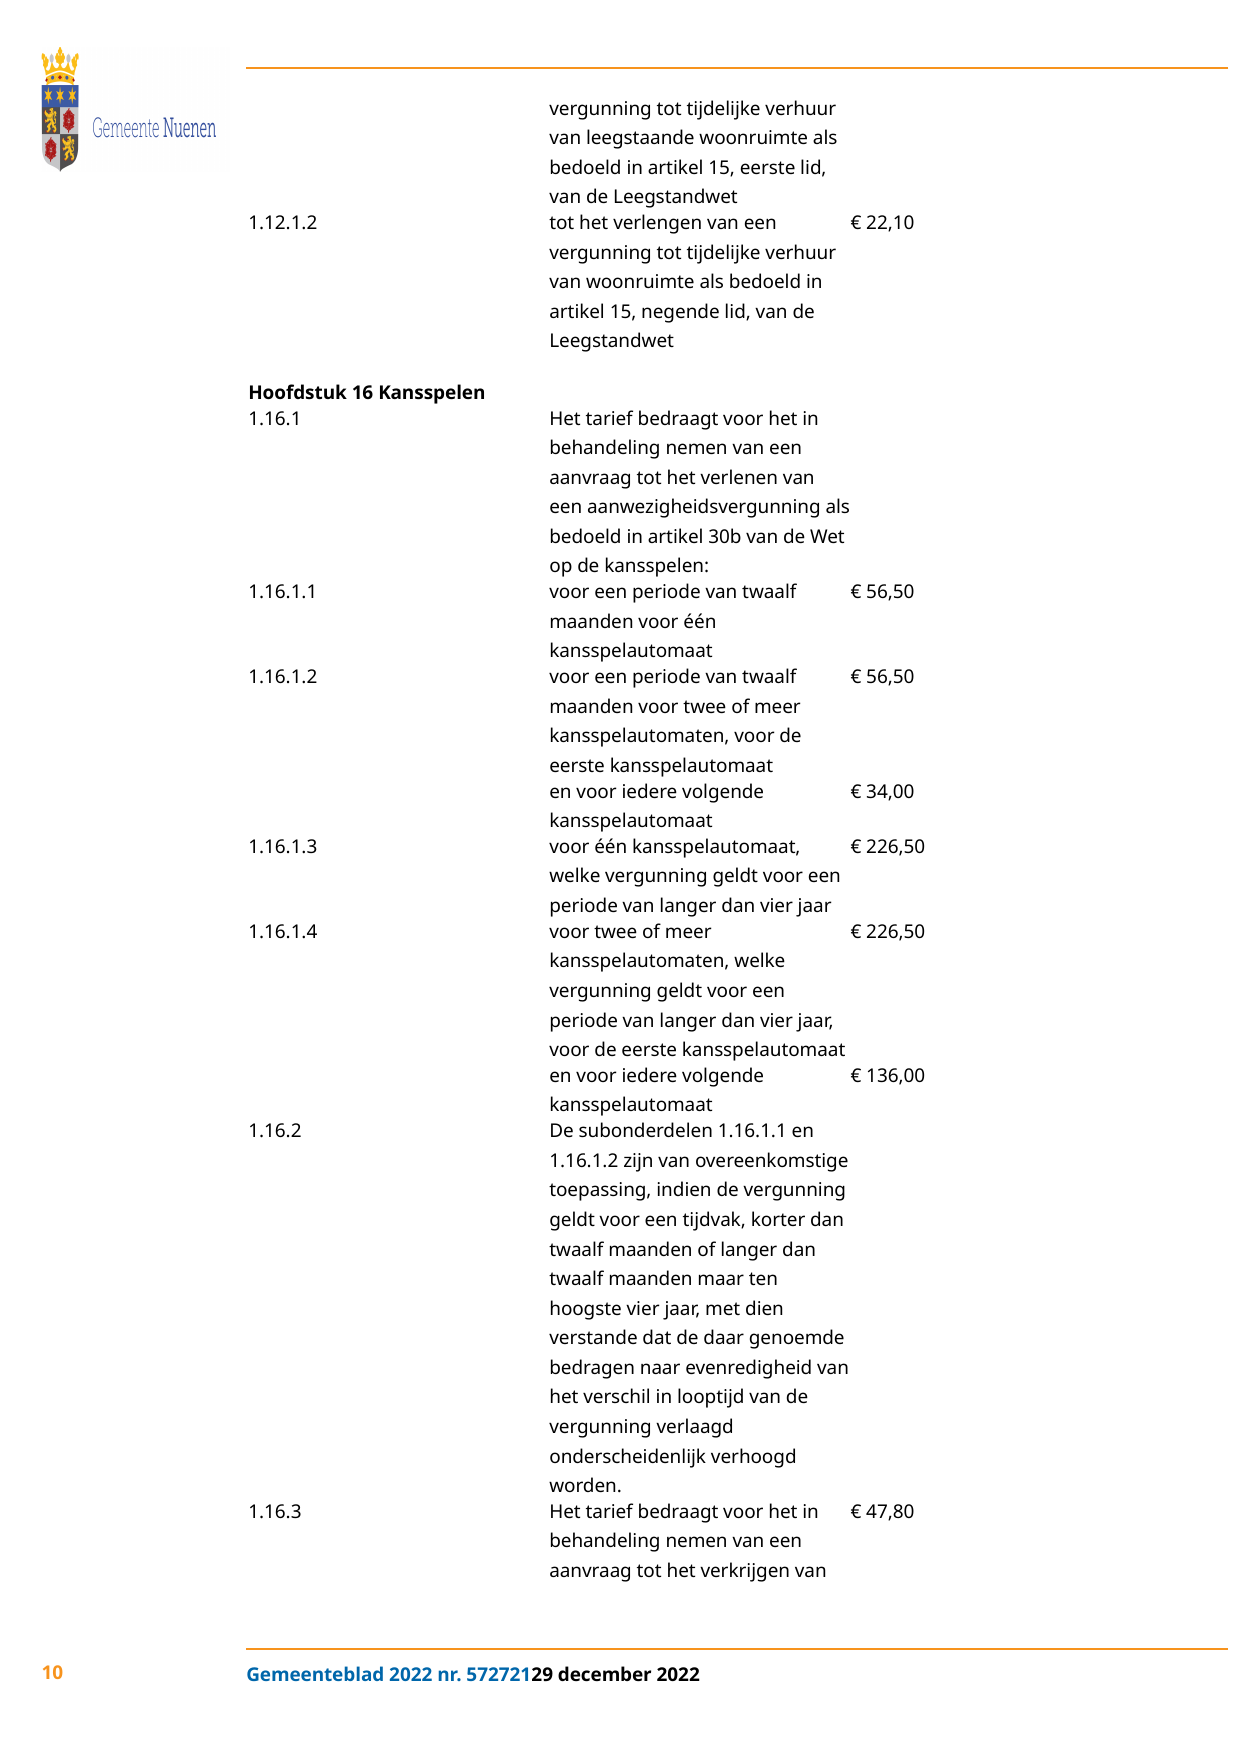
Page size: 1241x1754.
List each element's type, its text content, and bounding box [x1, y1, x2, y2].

table_cell tot het verlengen van een vergunning tot tijdelijke verhuur van woonruimte als bedoeld in artikel 15, negende lid, van de Leegstandwet [549, 209, 850, 353]
table_cell [248, 95, 549, 209]
table_cell 1.16.3 [248, 1498, 549, 1583]
table_cell 1.12.1.2 [248, 209, 549, 353]
table_cell Het tarief bedraagt voor het in behandeling nemen van een aanvraag tot het verkrijgen van [549, 1498, 850, 1583]
table_cell [850, 353, 1152, 379]
table_cell [248, 778, 549, 833]
table_cell [850, 95, 1152, 209]
table_cell De subonderdelen 1.16.1.1 en 1.16.1.2 zijn van overeenkomstige toepassing, indien de vergunning geldt voor een tijdvak, korter dan twaalf maanden of langer dan twaalf maanden maar ten hoogste vier jaar, met dien verstande dat de daar genoemde bedragen naar evenredigheid van het verschil in looptijd van de vergunning verlaagd onderscheidenlijk verhoogd worden. [549, 1118, 850, 1498]
table_cell € 136,00 [850, 1062, 1152, 1117]
table_cell € 47,80 [850, 1498, 1152, 1583]
table_cell [850, 1118, 1152, 1498]
table_cell [248, 1062, 549, 1117]
table_cell 1.16.1.1 [248, 579, 549, 663]
table_cell 1.16.1.2 [248, 663, 549, 778]
table_cell voor één kansspelautomaat, welke vergunning geldt voor een periode van langer dan vier jaar [549, 833, 850, 918]
table_cell [850, 405, 1152, 578]
table_cell Hoofdstuk 16 Kansspelen [248, 379, 850, 405]
table_cell € 56,50 [850, 663, 1152, 778]
table_cell [248, 353, 549, 379]
table_cell 1.16.2 [248, 1118, 549, 1498]
table_cell en voor iedere volgende kansspelautomaat [549, 1062, 850, 1117]
table_cell € 56,50 [850, 579, 1152, 663]
table_cell voor een periode van twaalf maanden voor één kansspelautomaat [549, 579, 850, 663]
table_cell Het tarief bedraagt voor het in behandeling nemen van een aanvraag tot het verlenen van een aanwezigheidsvergunning als bedoeld in artikel 30b van de Wet op de kansspelen: [549, 405, 850, 578]
table_cell en voor iedere volgende kansspelautomaat [549, 778, 850, 833]
table_cell [549, 353, 850, 379]
table_cell € 226,50 [850, 918, 1152, 1062]
table_cell € 22,10 [850, 209, 1152, 353]
table_cell [850, 379, 1152, 405]
table_cell vergunning tot tijdelijke verhuur van leegstaande woonruimte als bedoeld in artikel 15, eerste lid, van de Leegstandwet [549, 95, 850, 209]
picture [41, 47, 231, 172]
table_cell 1.16.1.4 [248, 918, 549, 1062]
table_cell € 226,50 [850, 833, 1152, 918]
table_cell voor twee of meer kansspelautomaten, welke vergunning geldt voor een periode van langer dan vier jaar, voor de eerste kansspelautomaat [549, 918, 850, 1062]
table_cell € 34,00 [850, 778, 1152, 833]
table_cell 1.16.1 [248, 405, 549, 578]
table_cell 1.16.1.3 [248, 833, 549, 918]
table_cell voor een periode van twaalf maanden voor twee of meer kansspelautomaten, voor de eerste kansspelautomaat [549, 663, 850, 778]
